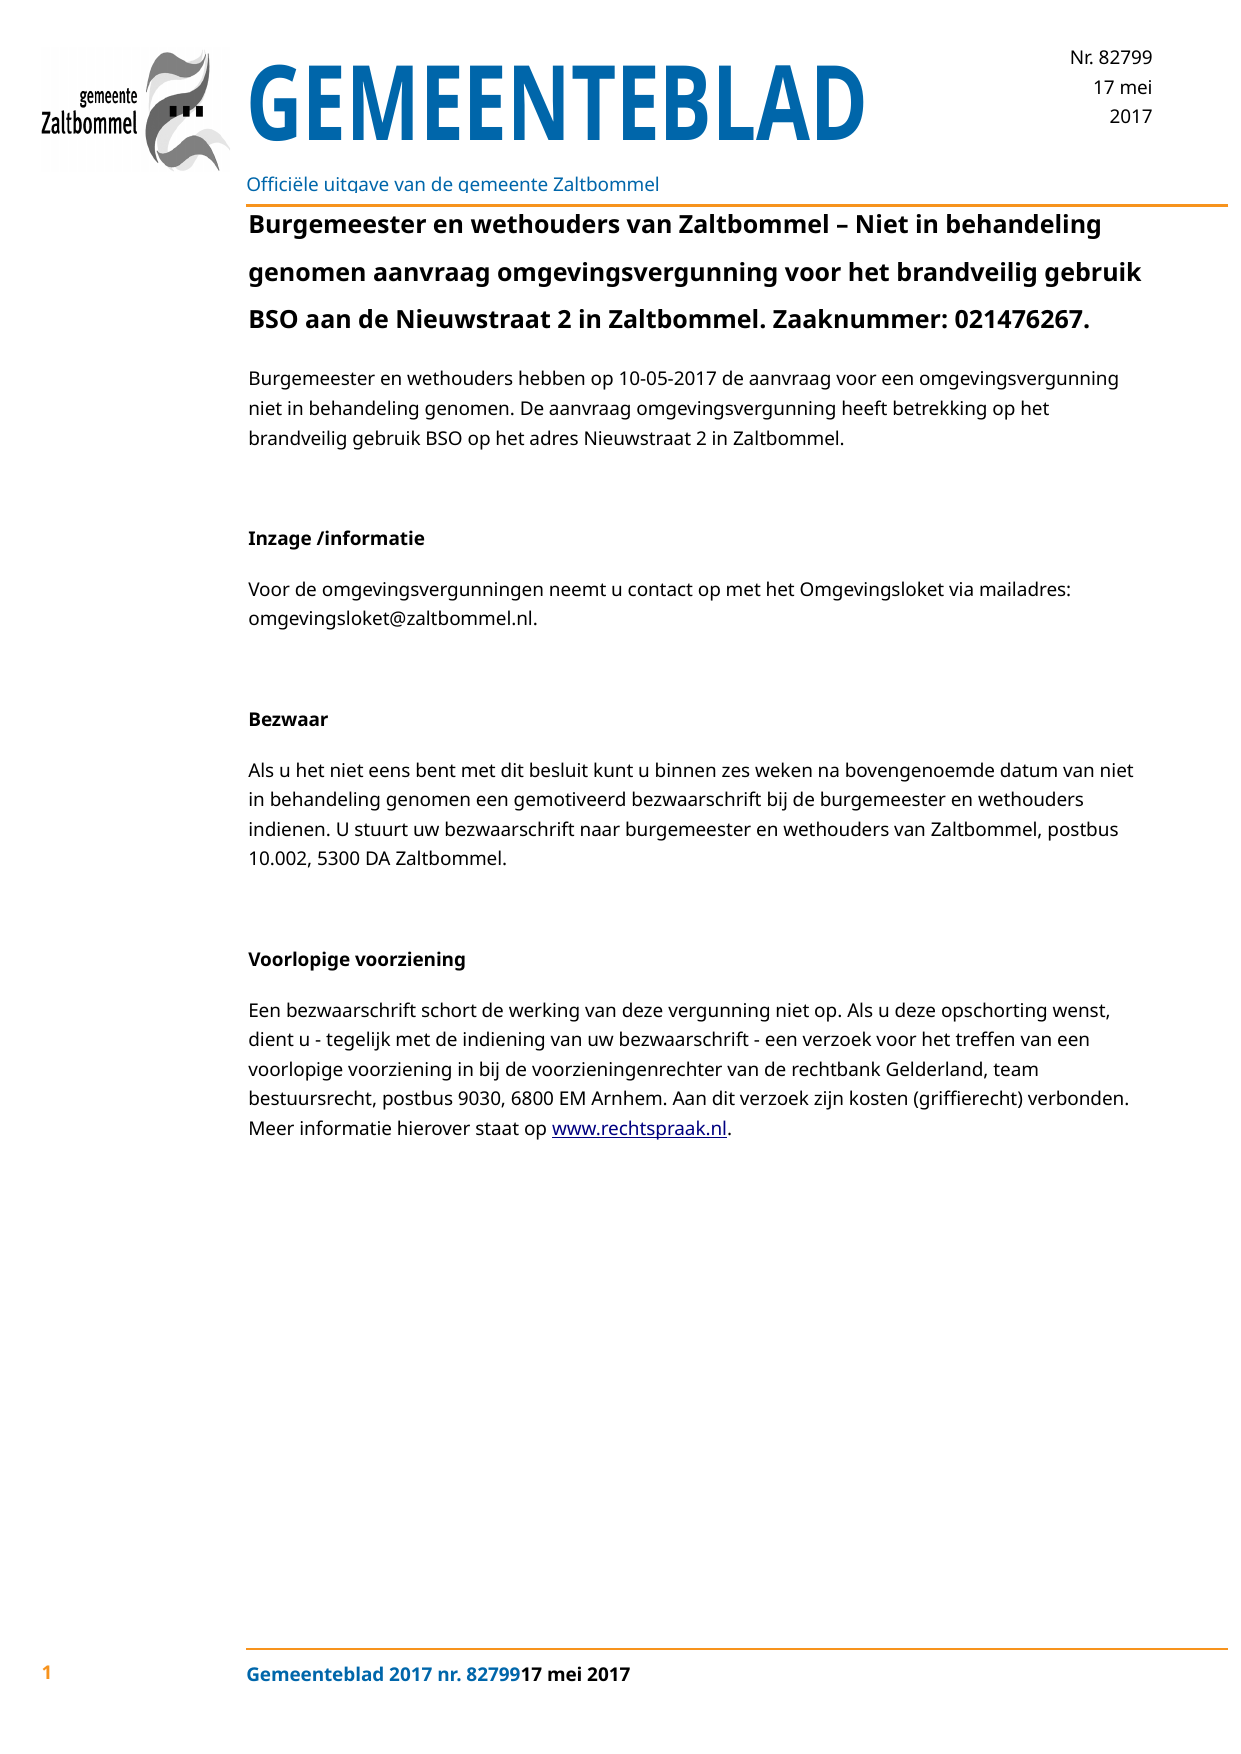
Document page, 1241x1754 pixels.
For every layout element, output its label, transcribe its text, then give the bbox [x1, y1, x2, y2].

text Voor de omgevingsvergunningen neemt u contact op met het Omgevingsloket via mailadres: omgevingsloket@zaltbommel.nl. [248, 576, 1152, 631]
picture [41, 47, 231, 172]
text Inzage /informatie [248, 526, 1152, 551]
text Burgemeester en wethouders van Zaltbommel – Niet in behandeling genomen aanvraag omgevingsvergunning voor het brandveilig gebruik BSO aan de Nieuwstraat 2 in Zaltbommel. Zaaknummer: 021476267. [248, 207, 1152, 336]
text Een bezwaarschrift schort de werking van deze vergunning niet op. Als u deze opschorting wenst, dient u - tegelijk met de indiening van uw bezwaarschrift - een verzoek voor het treffen van een voorlopige voorziening in bij de voorzieningenrechter van de rechtbank Gelderland, team bestuursrecht, postbus 9030, 6800 EM Arnhem. Aan dit verzoek zijn kosten (griffierecht) verbonden. Meer informatie hierover staat op www.rechtspraak.nl. [248, 997, 1152, 1141]
text Bezwaar [248, 706, 1152, 732]
text Voorlopige voorziening [248, 946, 1152, 972]
text Als u het niet eens bent met dit besluit kunt u binnen zes weken na bovengenoemde datum van niet in behandeling genomen een gemotiveerd bezwaarschrift bij de burgemeester en wethouders indienen. U stuurt uw bezwaarschrift naar burgemeester en wethouders van Zaltbommel, postbus 10.002, 5300 DA Zaltbommel. [248, 757, 1152, 871]
text Burgemeester en wethouders hebben op 10-05-2017 de aanvraag voor een omgevingsvergunning niet in behandeling genomen. De aanvraag omgevingsvergunning heeft betrekking op het brandveilig gebruik BSO op het adres Nieuwstraat 2 in Zaltbommel. [248, 366, 1152, 450]
